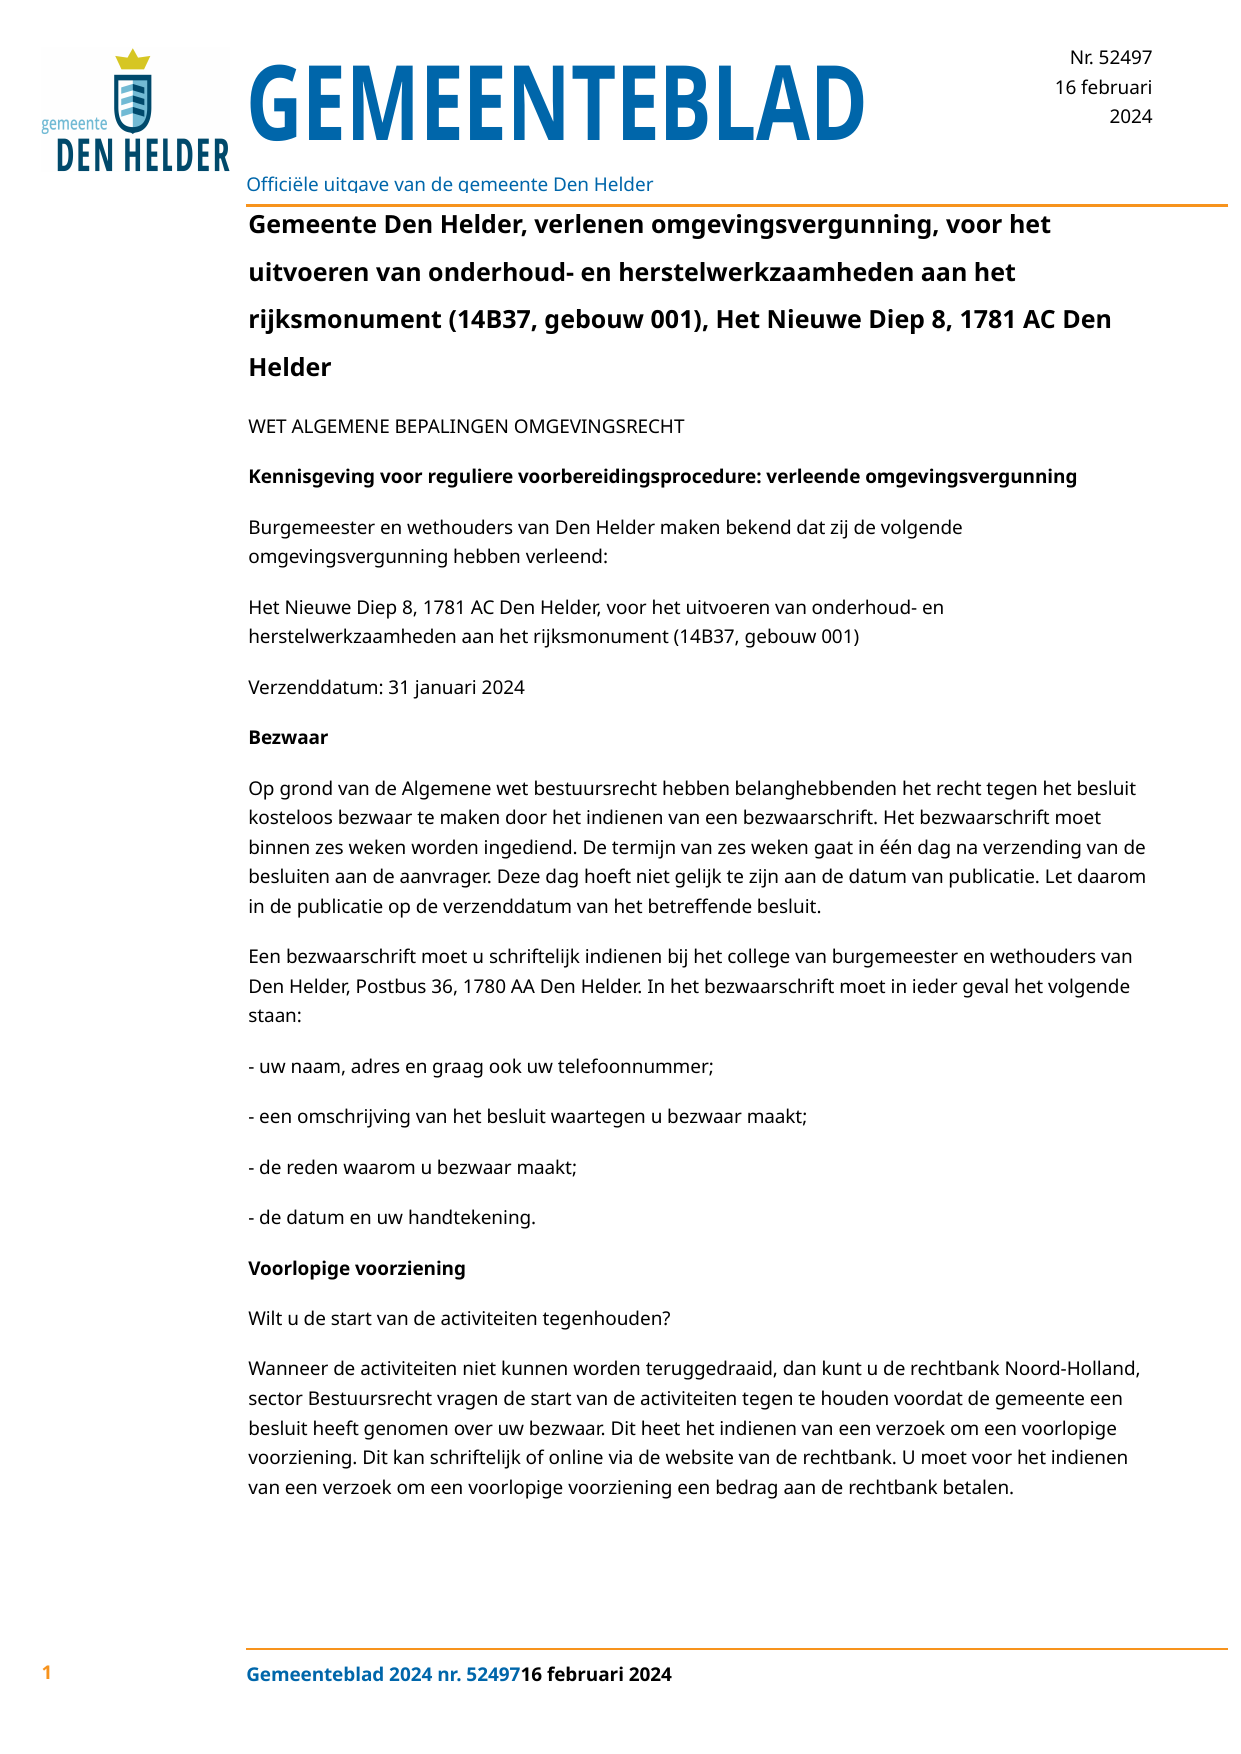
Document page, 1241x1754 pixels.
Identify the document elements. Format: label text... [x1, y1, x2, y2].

text Op grond van de Algemene wet bestuursrecht hebben belanghebbenden het recht tegen het besluit kosteloos bezwaar te maken door het indienen van een bezwaarschrift. Het bezwaarschrift moet binnen zes weken worden ingediend. De termijn van zes weken gaat in één dag na verzending van de besluiten aan de aanvrager. Deze dag hoeft niet gelijk te zijn aan de datum van publicatie. Let daarom in de publicatie op de verzenddatum van het betreffende besluit. [248, 775, 1152, 919]
picture [41, 47, 231, 172]
text Kennisgeving voor reguliere voorbereidingsprocedure: verleende omgevingsvergunning [248, 463, 1152, 489]
picture [182, 144, 187, 165]
text Verzenddatum: 31 januari 2024 [248, 674, 1152, 700]
text - de datum en uw handtekening. [248, 1204, 1152, 1230]
text Gemeente Den Helder, verlenen omgevingsvergunning, voor het uitvoeren van onderhoud- en herstelwerkzaamheden aan het rijksmonument (14B37, gebouw 001), Het Nieuwe Diep 8, 1781 AC Den Helder [248, 207, 1152, 384]
text Bezwaar [248, 724, 1152, 750]
picture [220, 160, 224, 172]
picture [130, 157, 135, 172]
text - de reden waarom u bezwaar maakt; [248, 1154, 1152, 1180]
text Een bezwaarschrift moet u schriftelijk indienen bij het college van burgemeester en wethouders van Den Helder, Postbus 36, 1780 AA Den Helder. In het bezwaarschrift moet in ieder geval het volgende staan: [248, 943, 1152, 1028]
text - uw naam, adres en graag ook uw telefoonnummer; [248, 1053, 1152, 1079]
text WET ALGEMENE BEPALINGEN OMGEVINGSRECHT [248, 413, 1152, 439]
text - een omschrijving van het besluit waartegen u bezwaar maakt; [248, 1103, 1152, 1129]
picture [63, 144, 68, 165]
picture [100, 154, 106, 172]
text Wanneer de activiteiten niet kunnen worden teruggedraaid, dan kunt u de rechtbank Noord-Holland, sector Bestuursrecht vragen de start van de activiteiten tegen te houden voordat de gemeente een besluit heeft genomen over uw bezwaar. Dit heet het indienen van een verzoek om een voorlopige voorziening. Dit kan schriftelijk of online via de website van de rechtbank. U moet voor het indienen van een verzoek om een voorlopige voorziening een bedrag aan de rechtbank betalen. [248, 1356, 1152, 1500]
text Voorlopige voorziening [248, 1255, 1152, 1281]
text Het Nieuwe Diep 8, 1781 AC Den Helder, voor het uitvoeren van onderhoud- en herstelwerkzaamheden aan het rijksmonument (14B37, gebouw 001) [248, 594, 1152, 649]
text Burgemeester en wethouders van Den Helder maken bekend dat zij de volgende omgevingsvergunning hebben verleend: [248, 514, 1152, 569]
text Wilt u de start van de activiteiten tegenhouden? [248, 1305, 1152, 1331]
